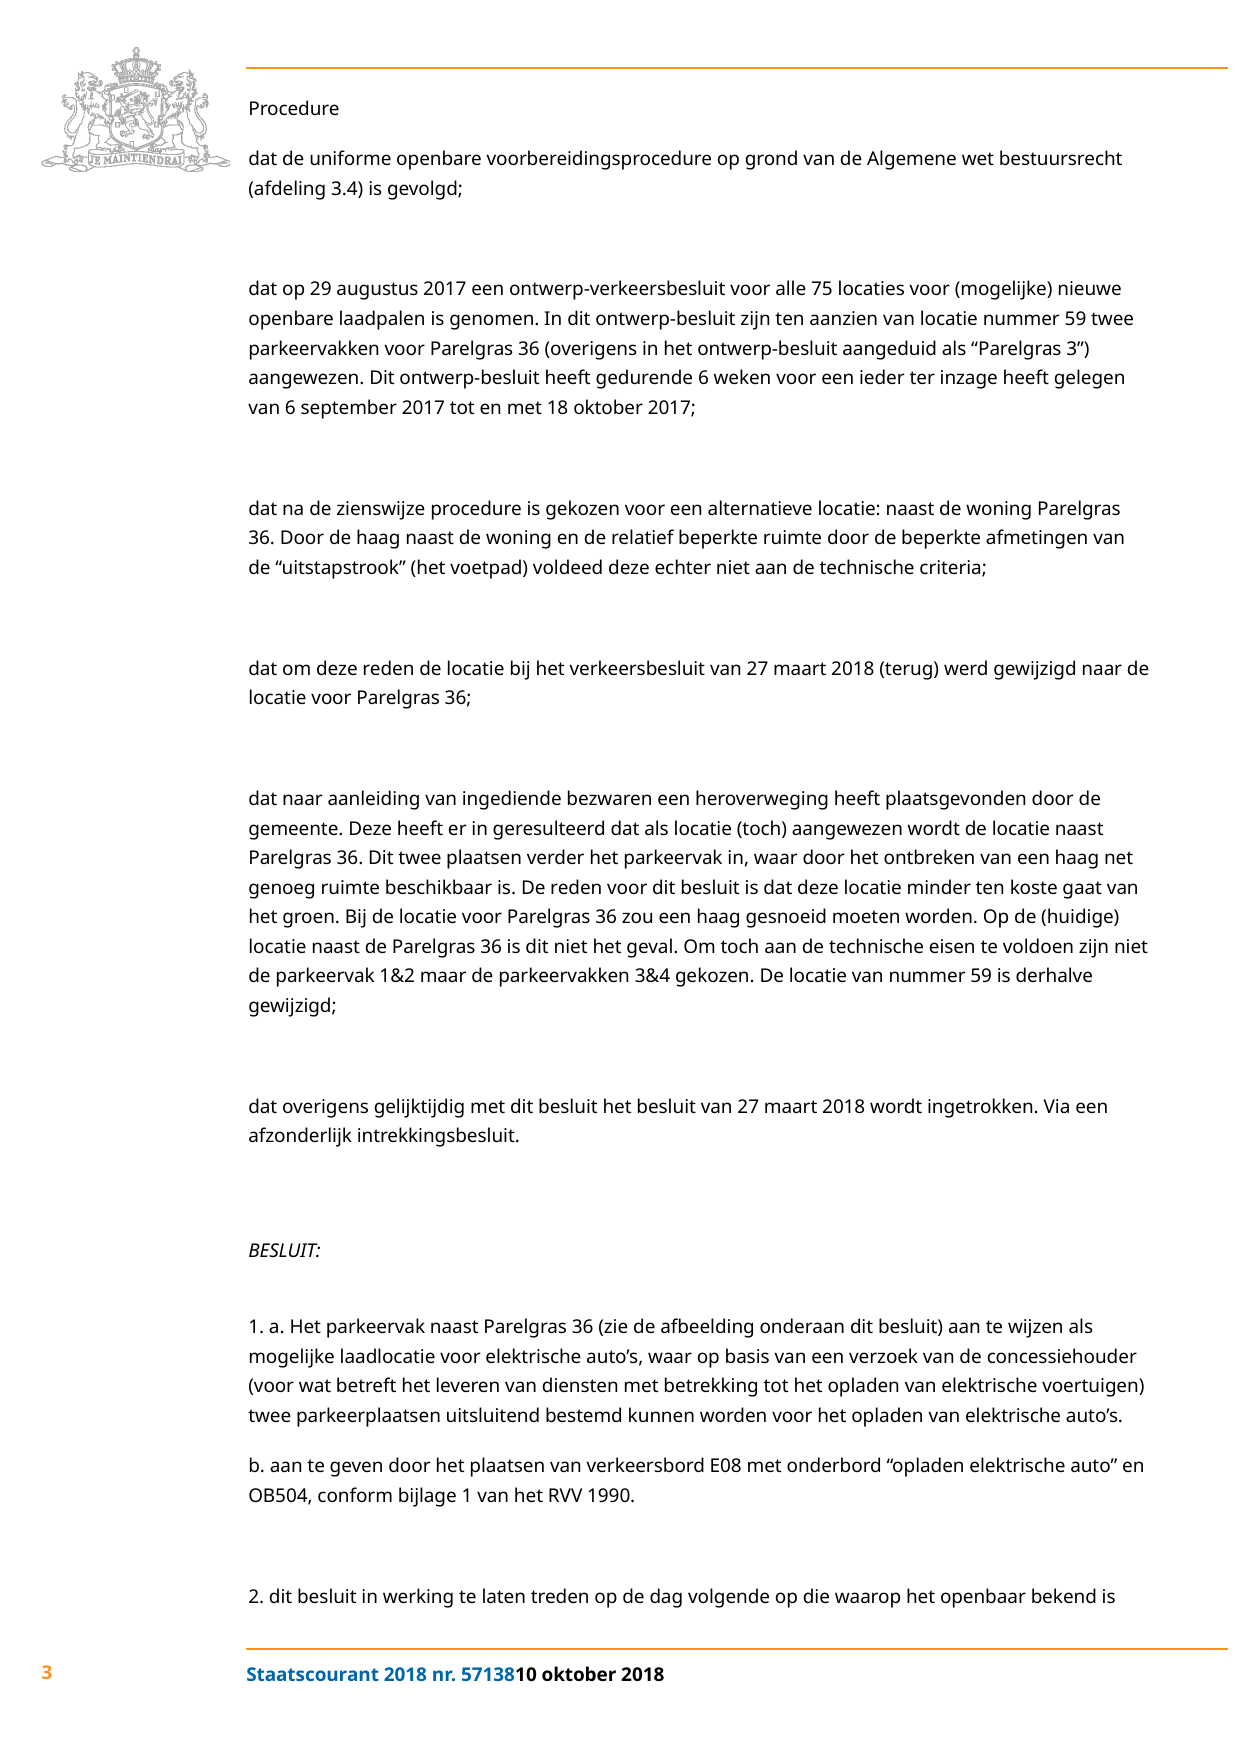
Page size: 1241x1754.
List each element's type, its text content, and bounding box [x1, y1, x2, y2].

picture [41, 47, 231, 172]
text dat overigens gelijktijdig met dit besluit het besluit van 27 maart 2018 wordt ingetrokken. Via een afzonderlijk intrekkingsbesluit. [248, 1093, 1152, 1148]
text Procedure [248, 95, 1152, 121]
text BESLUIT: [248, 1237, 1152, 1263]
text dat na de zienswijze procedure is gekozen voor een alternatieve locatie: naast de woning Parelgras 36. Door de haag naast de woning en de relatief beperkte ruimte door de beperkte afmetingen van de “uitstapstrook” (het voetpad) voldeed deze echter niet aan de technische criteria; [248, 495, 1152, 580]
text b. aan te geven door het plaatsen van verkeersbord E08 met onderbord “opladen elektrische auto” en OB504, conform bijlage 1 van het RVV 1990. [248, 1452, 1152, 1508]
text 1. a. Het parkeervak naast Parelgras 36 (zie de afbeelding onderaan dit besluit) aan te wijzen als mogelijke laadlocatie voor elektrische auto’s, waar op basis van een verzoek van de concessiehouder (voor wat betreft het leveren van diensten met betrekking tot het opladen van elektrische voertuigen) twee parkeerplaatsen uitsluitend bestemd kunnen worden voor het opladen van elektrische auto’s. [248, 1313, 1152, 1428]
text dat op 29 augustus 2017 een ontwerp-verkeersbesluit voor alle 75 locaties voor (mogelijke) nieuwe openbare laadpalen is genomen. In dit ontwerp-besluit zijn ten aanzien van locatie nummer 59 twee parkeervakken voor Parelgras 36 (overigens in het ontwerp-besluit aangeduid als “Parelgras 3”) aangewezen. Dit ontwerp-besluit heeft gedurende 6 weken voor een ieder ter inzage heeft gelegen van 6 september 2017 tot en met 18 oktober 2017; [248, 276, 1152, 420]
text dat naar aanleiding van ingediende bezwaren een heroverweging heeft plaatsgevonden door de gemeente. Deze heeft er in geresulteerd dat als locatie (toch) aangewezen wordt de locatie naast Parelgras 36. Dit twee plaatsen verder het parkeervak in, waar door het ontbreken van een haag net genoeg ruimte beschikbaar is. De reden voor dit besluit is dat deze locatie minder ten koste gaat van het groen. Bij de locatie voor Parelgras 36 zou een haag gesnoeid moeten worden. Op de (huidige) locatie naast de Parelgras 36 is dit niet het geval. Om toch aan de technische eisen te voldoen zijn niet de parkeervak 1&2 maar de parkeervakken 3&4 gekozen. De locatie van nummer 59 is derhalve gewijzigd; [248, 785, 1152, 1018]
text dat om deze reden de locatie bij het verkeersbesluit van 27 maart 2018 (terug) werd gewijzigd naar de locatie voor Parelgras 36; [248, 655, 1152, 710]
text dat de uniforme openbare voorbereidingsprocedure op grond van de Algemene wet bestuursrecht (afdeling 3.4) is gevolgd; [248, 145, 1152, 201]
text 2. dit besluit in werking te laten treden op de dag volgende op die waarop het openbaar bekend is [248, 1583, 1152, 1608]
